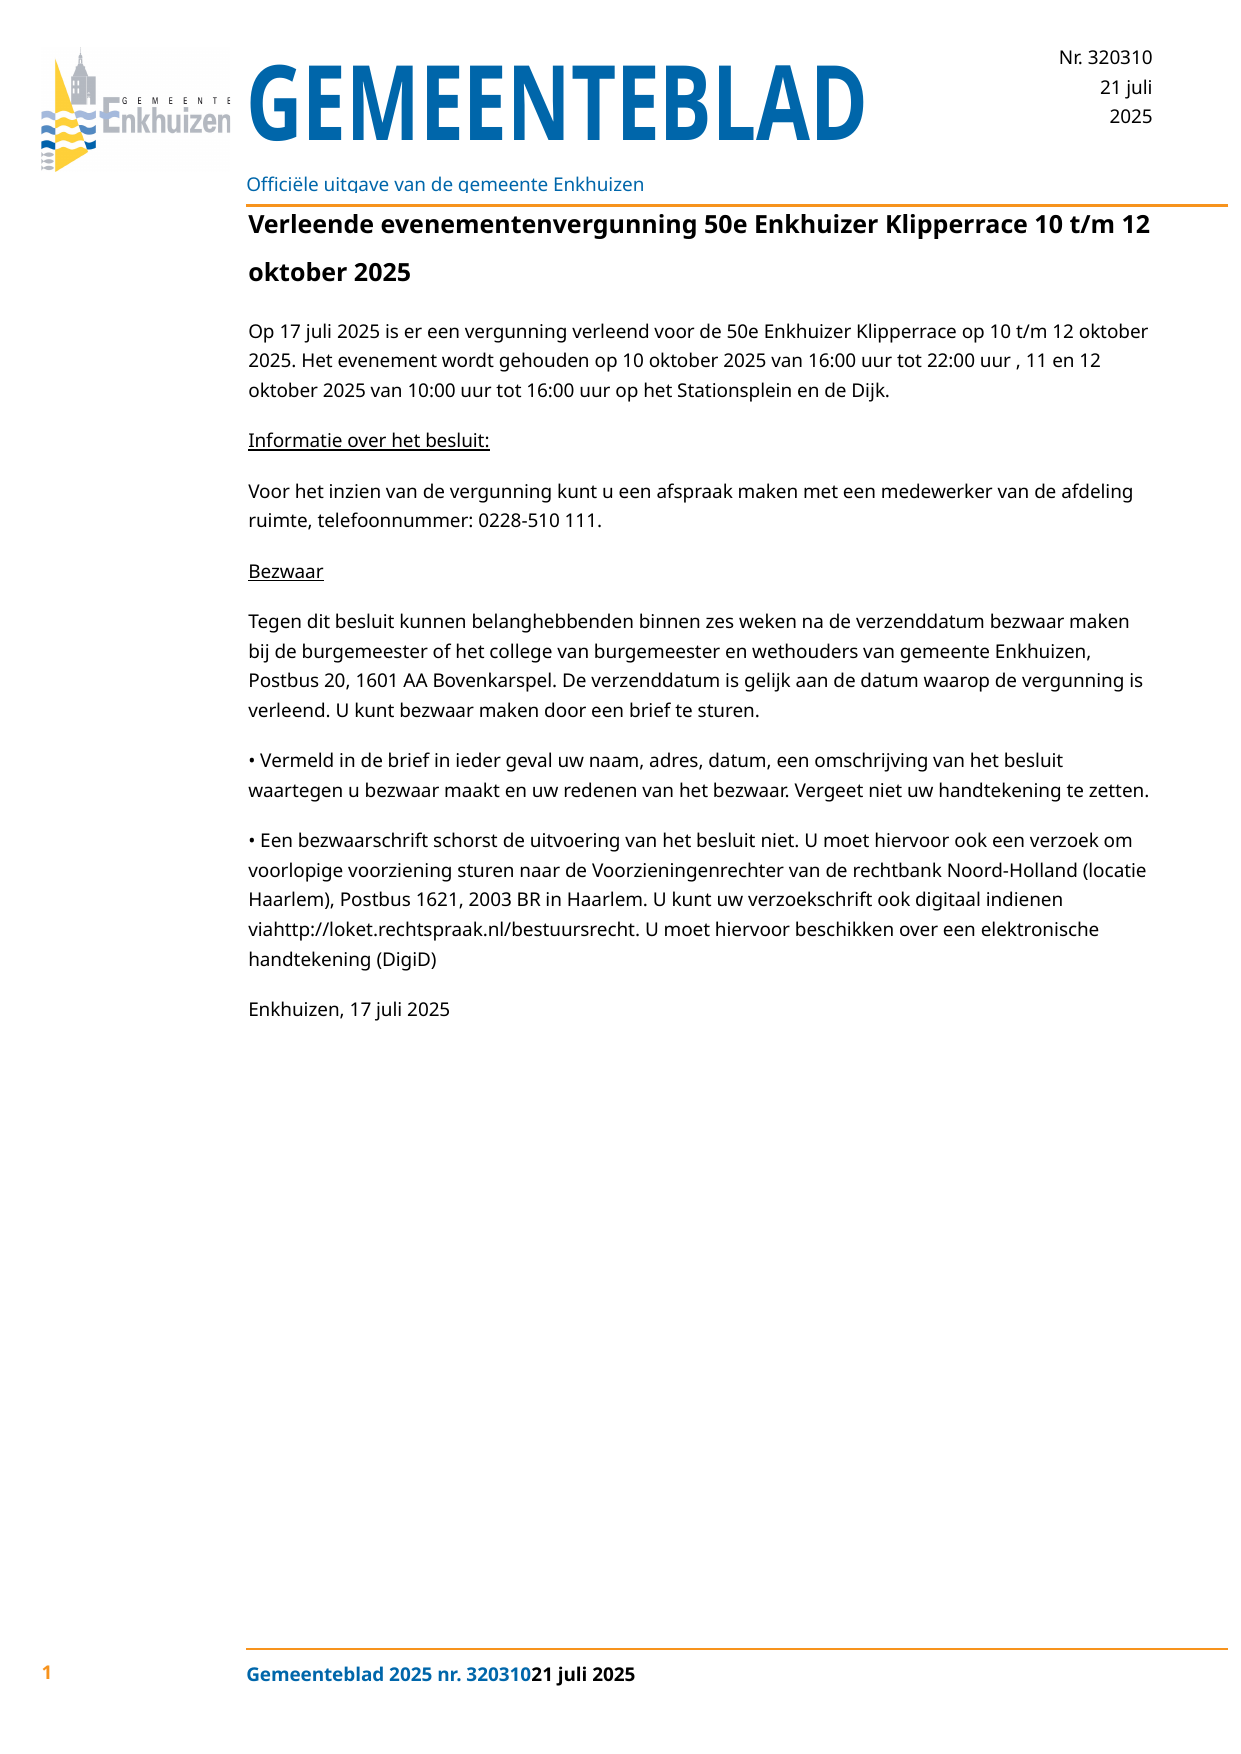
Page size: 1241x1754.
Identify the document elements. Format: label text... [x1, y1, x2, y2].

text • Vermeld in de brief in ieder geval uw naam, adres, datum, een omschrijving van het besluit waartegen u bezwaar maakt en uw redenen van het bezwaar. Vergeet niet uw handtekening te zetten. [248, 747, 1152, 803]
picture [41, 47, 231, 172]
text Enkhuizen, 17 juli 2025 [248, 996, 1152, 1022]
text Informatie over het besluit: [248, 427, 1152, 453]
text • Een bezwaarschrift schorst de uitvoering van het besluit niet. U moet hiervoor ook een verzoek om voorlopige voorziening sturen naar de Voorzieningenrechter van de rechtbank Noord-Holland (locatie Haarlem), Postbus 1621, 2003 BR in Haarlem. U kunt uw verzoekschrift ook digitaal indienen viahttp://loket.rechtspraak.nl/bestuursrecht. U moet hiervoor beschikken over een elektronische handtekening (DigiD) [248, 827, 1152, 972]
text Voor het inzien van de vergunning kunt u een afspraak maken met een medewerker van de afdeling ruimte, telefoonnummer: 0228-510 111. [248, 478, 1152, 533]
text Bezwaar [248, 558, 1152, 584]
text Tegen dit besluit kunnen belanghebbenden binnen zes weken na de verzenddatum bezwaar maken bij de burgemeester of het college van burgemeester en wethouders van gemeente Enkhuizen, Postbus 20, 1601 AA Bovenkarspel. De verzenddatum is gelijk aan de datum waarop de vergunning is verleend. U kunt bezwaar maken door een brief te sturen. [248, 608, 1152, 723]
text Verleende evenementenvergunning 50e Enkhuizer Klipperrace 10 t/m 12 oktober 2025 [248, 207, 1152, 288]
text Op 17 juli 2025 is er een vergunning verleend voor de 50e Enkhuizer Klipperrace op 10 t/m 12 oktober 2025. Het evenement wordt gehouden op 10 oktober 2025 van 16:00 uur tot 22:00 uur , 11 en 12 oktober 2025 van 10:00 uur tot 16:00 uur op het Stationsplein en de Dijk. [248, 318, 1152, 403]
